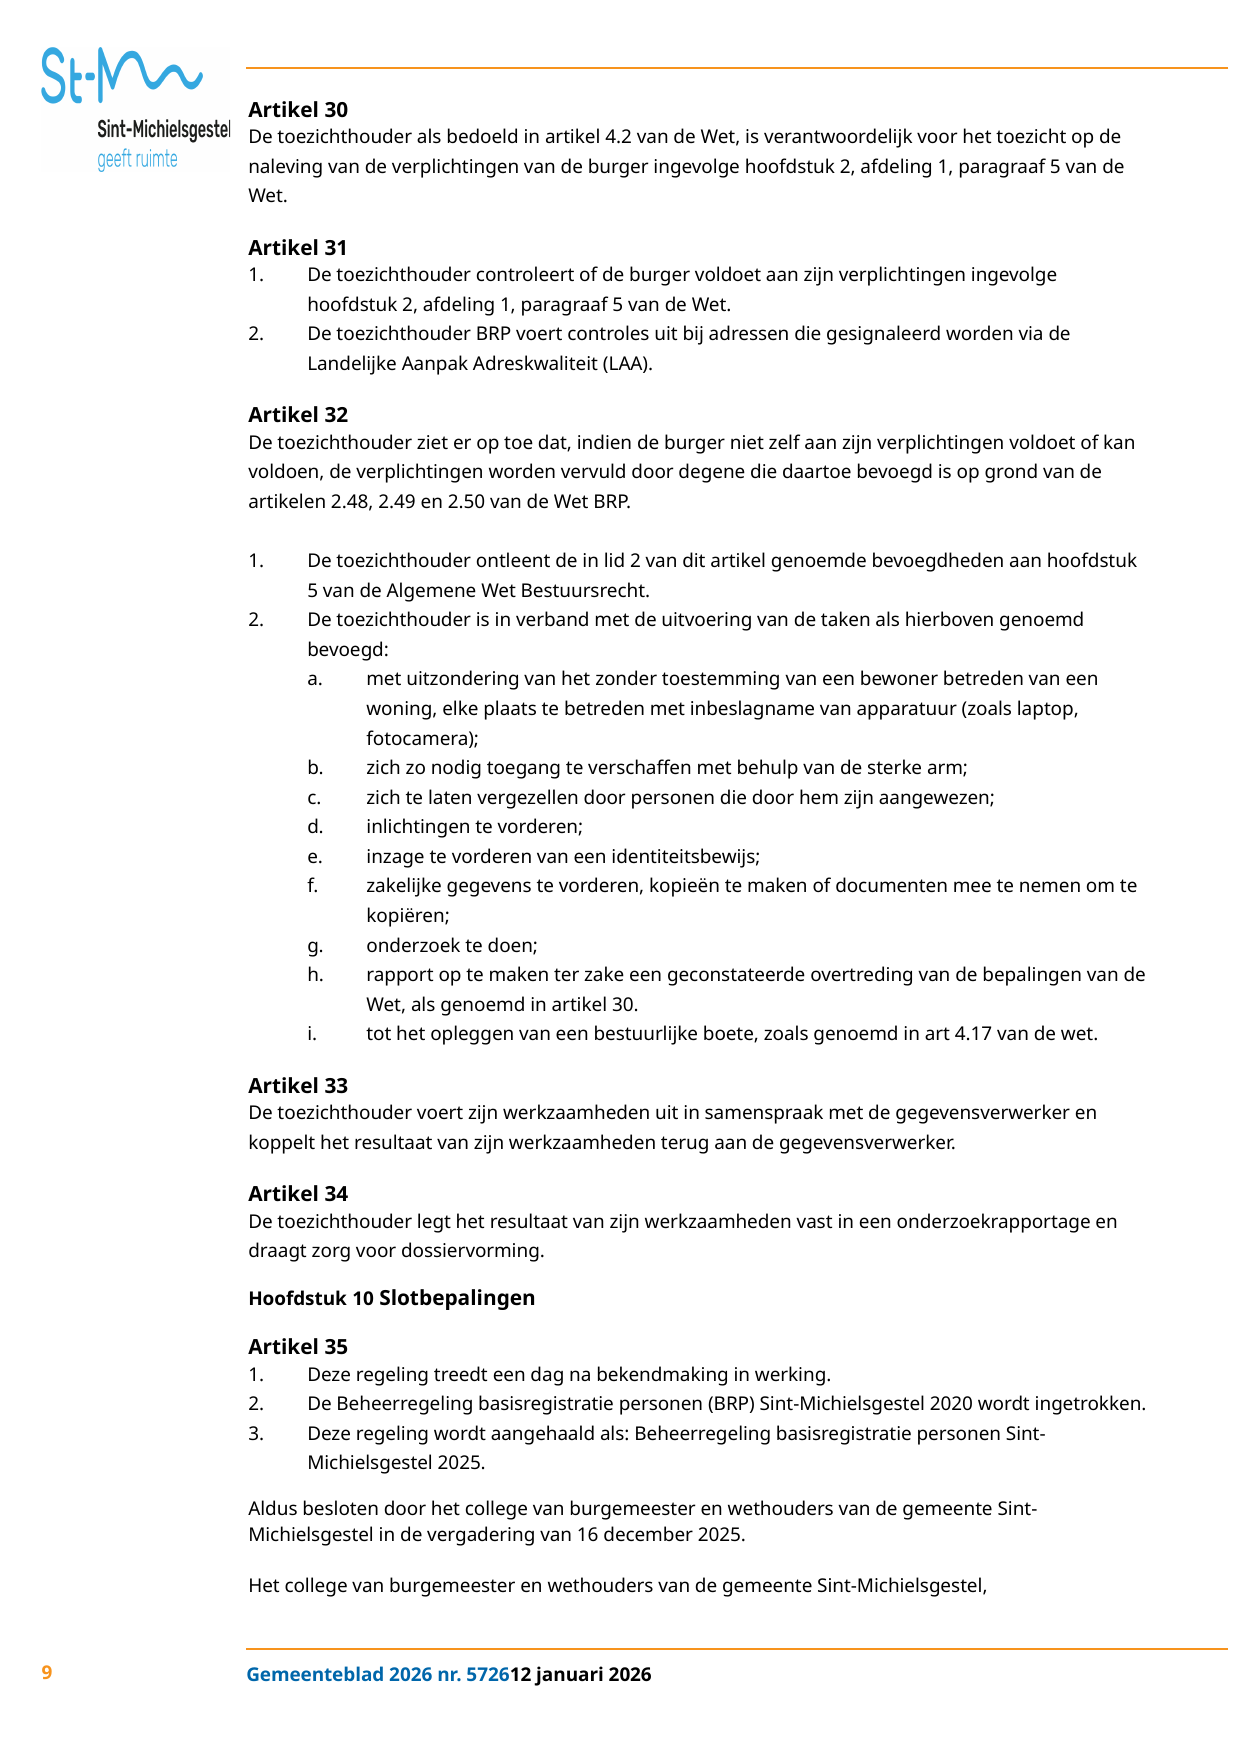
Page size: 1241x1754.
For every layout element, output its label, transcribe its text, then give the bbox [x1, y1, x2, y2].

list zich zo nodig toegang te verschaffen met behulp van de sterke arm; [307, 754, 1152, 780]
list De toezichthouder controleert of de burger voldoet aan zijn verplichtingen ingevolge hoofdstuk 2, afdeling 1, paragraaf 5 van de Wet. [248, 261, 1152, 317]
text Artikel 30 [248, 95, 1152, 123]
list Deze regeling treedt een dag na bekendmaking in werking. [248, 1361, 1152, 1386]
text De toezichthouder ziet er op toe dat, indien de burger niet zelf aan zijn verplichtingen voldoet of kan voldoen, de verplichtingen worden vervuld door degene die daartoe bevoegd is op grond van de artikelen 2.48, 2.49 en 2.50 van de Wet BRP. [248, 429, 1152, 514]
picture [41, 47, 231, 172]
list De Beheerregeling basisregistratie personen (BRP) Sint-Michielsgestel 2020 wordt ingetrokken. [248, 1390, 1152, 1416]
list met uitzondering van het zonder toestemming van een bewoner betreden van een woning, elke plaats te betreden met inbeslagname van apparatuur (zoals laptop, fotocamera); [307, 666, 1152, 750]
text Artikel 32 [248, 400, 1152, 429]
text Het college van burgemeester en wethouders van de gemeente Sint-Michielsgestel, [248, 1572, 1152, 1598]
list De toezichthouder BRP voert controles uit bij adressen die gesignaleerd worden via de Landelijke Aanpak Adreskwaliteit (LAA). [248, 320, 1152, 376]
text Artikel 31 [248, 233, 1152, 261]
list zakelijke gegevens te vorderen, kopieën te maken of documenten mee te nemen om te kopiëren; [307, 873, 1152, 928]
list De toezichthouder ontleent de in lid 2 van dit artikel genoemde bevoegdheden aan hoofdstuk 5 van de Algemene Wet Bestuursrecht. [248, 547, 1152, 602]
text Aldus besloten door het college van burgemeester en wethouders van de gemeente Sint-Michielsgestel in de vergadering van 16 december 2025. [248, 1495, 1152, 1547]
list onderzoek te doen; [307, 932, 1152, 957]
text De toezichthouder als bedoeld in artikel 4.2 van de Wet, is verantwoordelijk voor het toezicht op de naleving van de verplichtingen van de burger ingevolge hoofdstuk 2, afdeling 1, paragraaf 5 van de Wet. [248, 123, 1152, 208]
list Deze regeling wordt aangehaald als: Beheerregeling basisregistratie personen Sint-Michielsgestel 2025. [248, 1420, 1152, 1475]
list tot het opleggen van een bestuurlijke boete, zoals genoemd in art 4.17 van de wet. [307, 1021, 1152, 1046]
text Artikel 33 [248, 1071, 1152, 1099]
text Hoofdstuk 10 Slotbepalingen [248, 1283, 1152, 1311]
text De toezichthouder legt het resultaat van zijn werkzaamheden vast in een onderzoekrapportage en draagt zorg voor dossiervorming. [248, 1208, 1152, 1263]
list De toezichthouder is in verband met de uitvoering van de taken als hierboven genoemd bevoegd: [248, 606, 1152, 662]
text Artikel 34 [248, 1179, 1152, 1208]
text Artikel 35 [248, 1332, 1152, 1361]
list zich te laten vergezellen door personen die door hem zijn aangewezen; [307, 784, 1152, 809]
list inlichtingen te vorderen; [307, 813, 1152, 839]
list inzage te vorderen van een identiteitsbewijs; [307, 843, 1152, 869]
list rapport op te maken ter zake een geconstateerde overtreding van de bepalingen van de Wet, als genoemd in artikel 30. [307, 961, 1152, 1017]
text De toezichthouder voert zijn werkzaamheden uit in samenspraak met de gegevensverwerker en koppelt het resultaat van zijn werkzaamheden terug aan de gegevensverwerker. [248, 1099, 1152, 1155]
